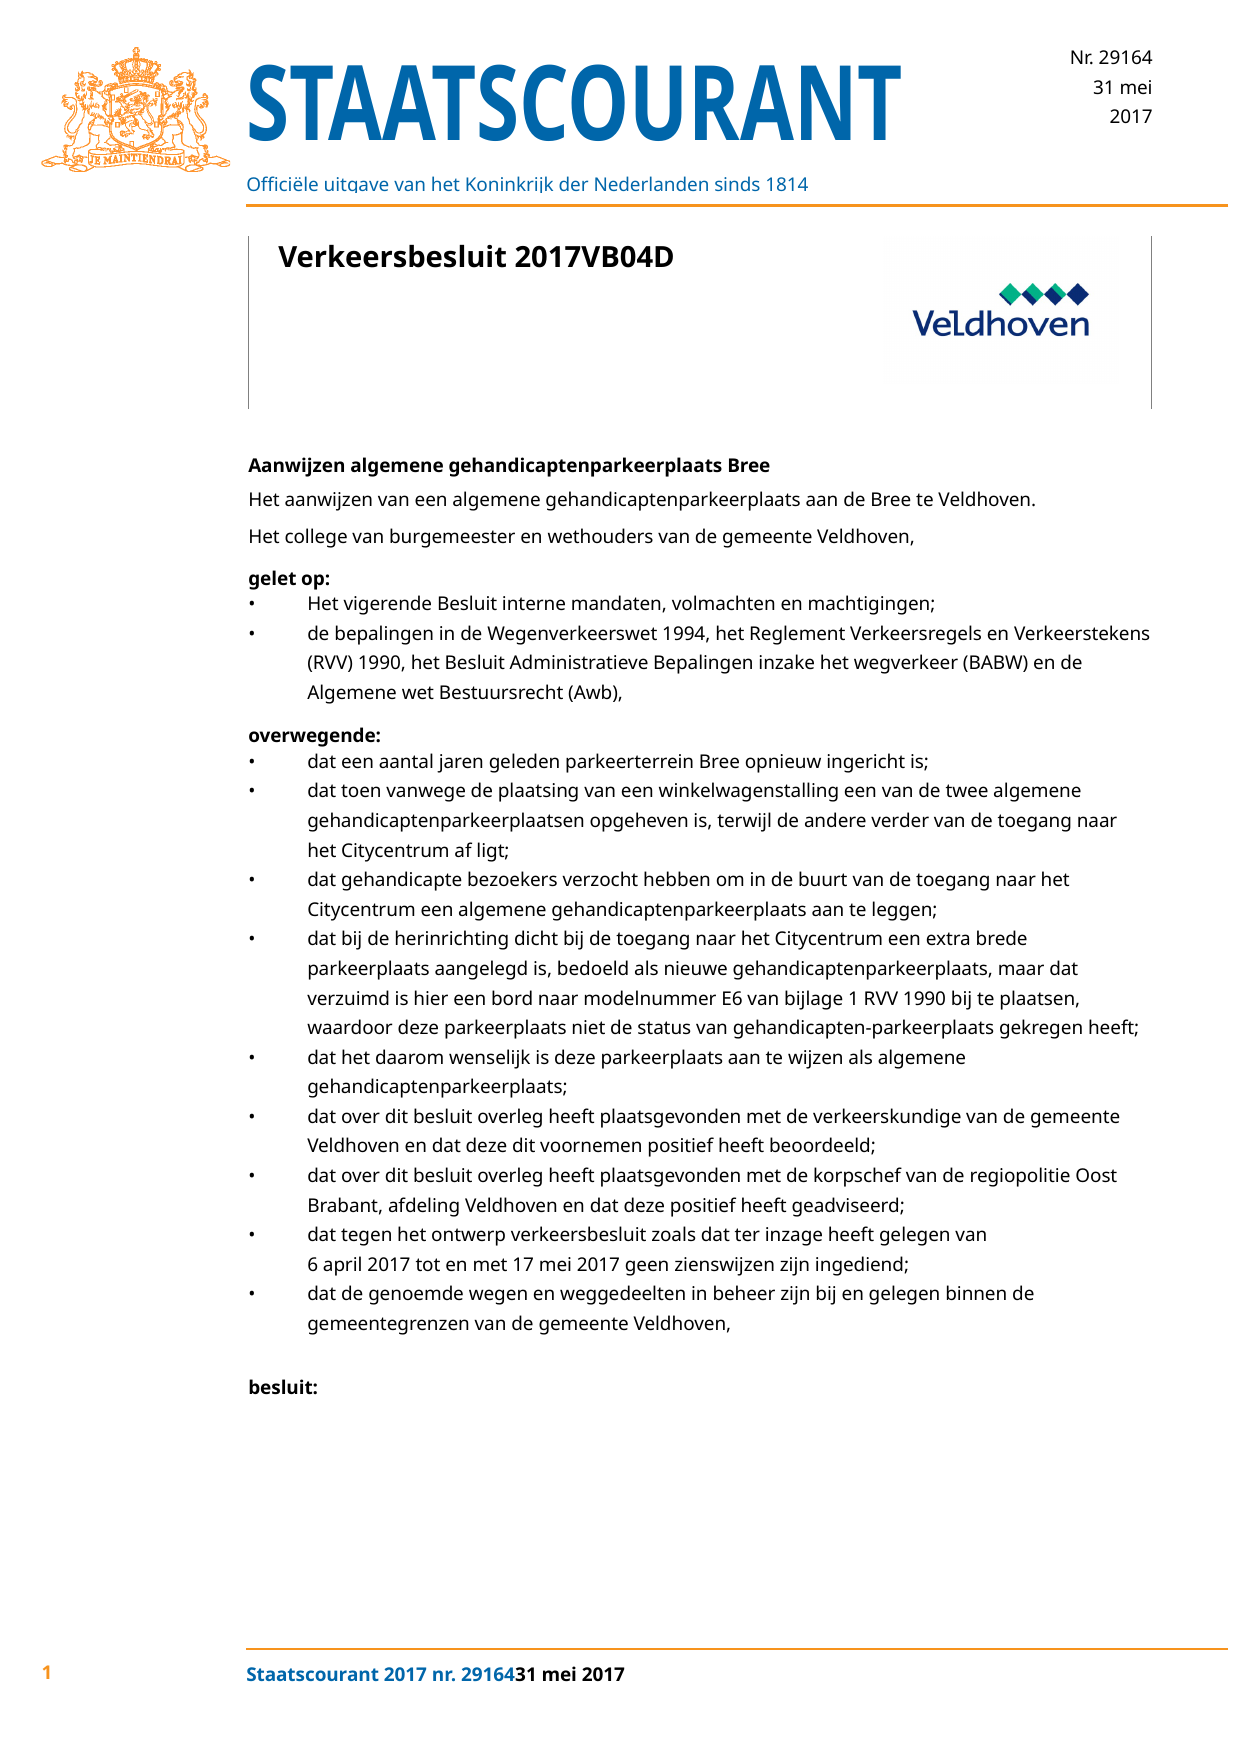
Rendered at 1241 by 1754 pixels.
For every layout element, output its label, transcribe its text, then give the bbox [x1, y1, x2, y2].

text besluit: [248, 1374, 1152, 1400]
list dat een aantal jaren geleden parkeerterrein Bree opnieuw ingericht is; [248, 748, 1152, 774]
list dat de genoemde wegen en weggedeelten in beheer zijn bij en gelegen binnen de gemeentegrenzen van de gemeente Veldhoven, [248, 1281, 1152, 1336]
table_header Verkeersbesluit 2017VB04D [249, 236, 850, 409]
text Aanwijzen algemene gehandicaptenparkeerplaats Bree [248, 452, 1152, 478]
text Het college van burgemeester en wethouders van de gemeente Veldhoven, [248, 523, 1152, 548]
text Het aanwijzen van een algemene gehandicaptenparkeerplaats aan de Bree te Veldhoven. [248, 486, 1152, 512]
picture [882, 236, 1119, 384]
list Het vigerende Besluit interne mandaten, volmachten en machtigingen; [248, 590, 1152, 616]
list dat tegen het ontwerp verkeersbesluit zoals dat ter inzage heeft gelegen van [248, 1221, 1152, 1247]
list dat toen vanwege de plaatsing van een winkelwagenstalling een van de twee algemene gehandicaptenparkeerplaatsen opgeheven is, terwijl de andere verder van de toegang naar het Citycentrum af ligt; [248, 778, 1152, 862]
table_header [850, 236, 1151, 409]
list dat bij de herinrichting dicht bij de toegang naar het Citycentrum een extra brede parkeerplaats aangelegd is, bedoeld als nieuwe gehandicaptenparkeerplaats, maar dat verzuimd is hier een bord naar modelnummer E6 van bijlage 1 RVV 1990 bij te plaatsen, waardoor deze parkeerplaats niet de status van gehandicapten-parkeerplaats gekregen heeft; [248, 926, 1152, 1040]
list dat over dit besluit overleg heeft plaatsgevonden met de korpschef van de regiopolitie Oost Brabant, afdeling Veldhoven en dat deze positief heeft geadviseerd; [248, 1162, 1152, 1217]
picture [41, 47, 231, 172]
list dat over dit besluit overleg heeft plaatsgevonden met de verkeerskundige van de gemeente Veldhoven en dat deze dit voornemen positief heeft beoordeeld; [248, 1103, 1152, 1158]
text gelet op: [248, 565, 1152, 590]
text overwegende: [248, 722, 1152, 748]
list de bepalingen in de Wegenverkeerswet 1994, het Reglement Verkeersregels en Verkeerstekens (RVV) 1990, het Besluit Administratieve Bepalingen inzake het wegverkeer (BABW) en de Algemene wet Bestuursrecht (Awb), [248, 620, 1152, 705]
list dat het daarom wenselijk is deze parkeerplaats aan te wijzen als algemene gehandicaptenparkeerplaats; [248, 1044, 1152, 1099]
list 6 april 2017 tot en met 17 mei 2017 geen zienswijzen zijn ingediend; [248, 1251, 1152, 1277]
list dat gehandicapte bezoekers verzocht hebben om in de buurt van de toegang naar het Citycentrum een algemene gehandicaptenparkeerplaats aan te leggen; [248, 866, 1152, 922]
